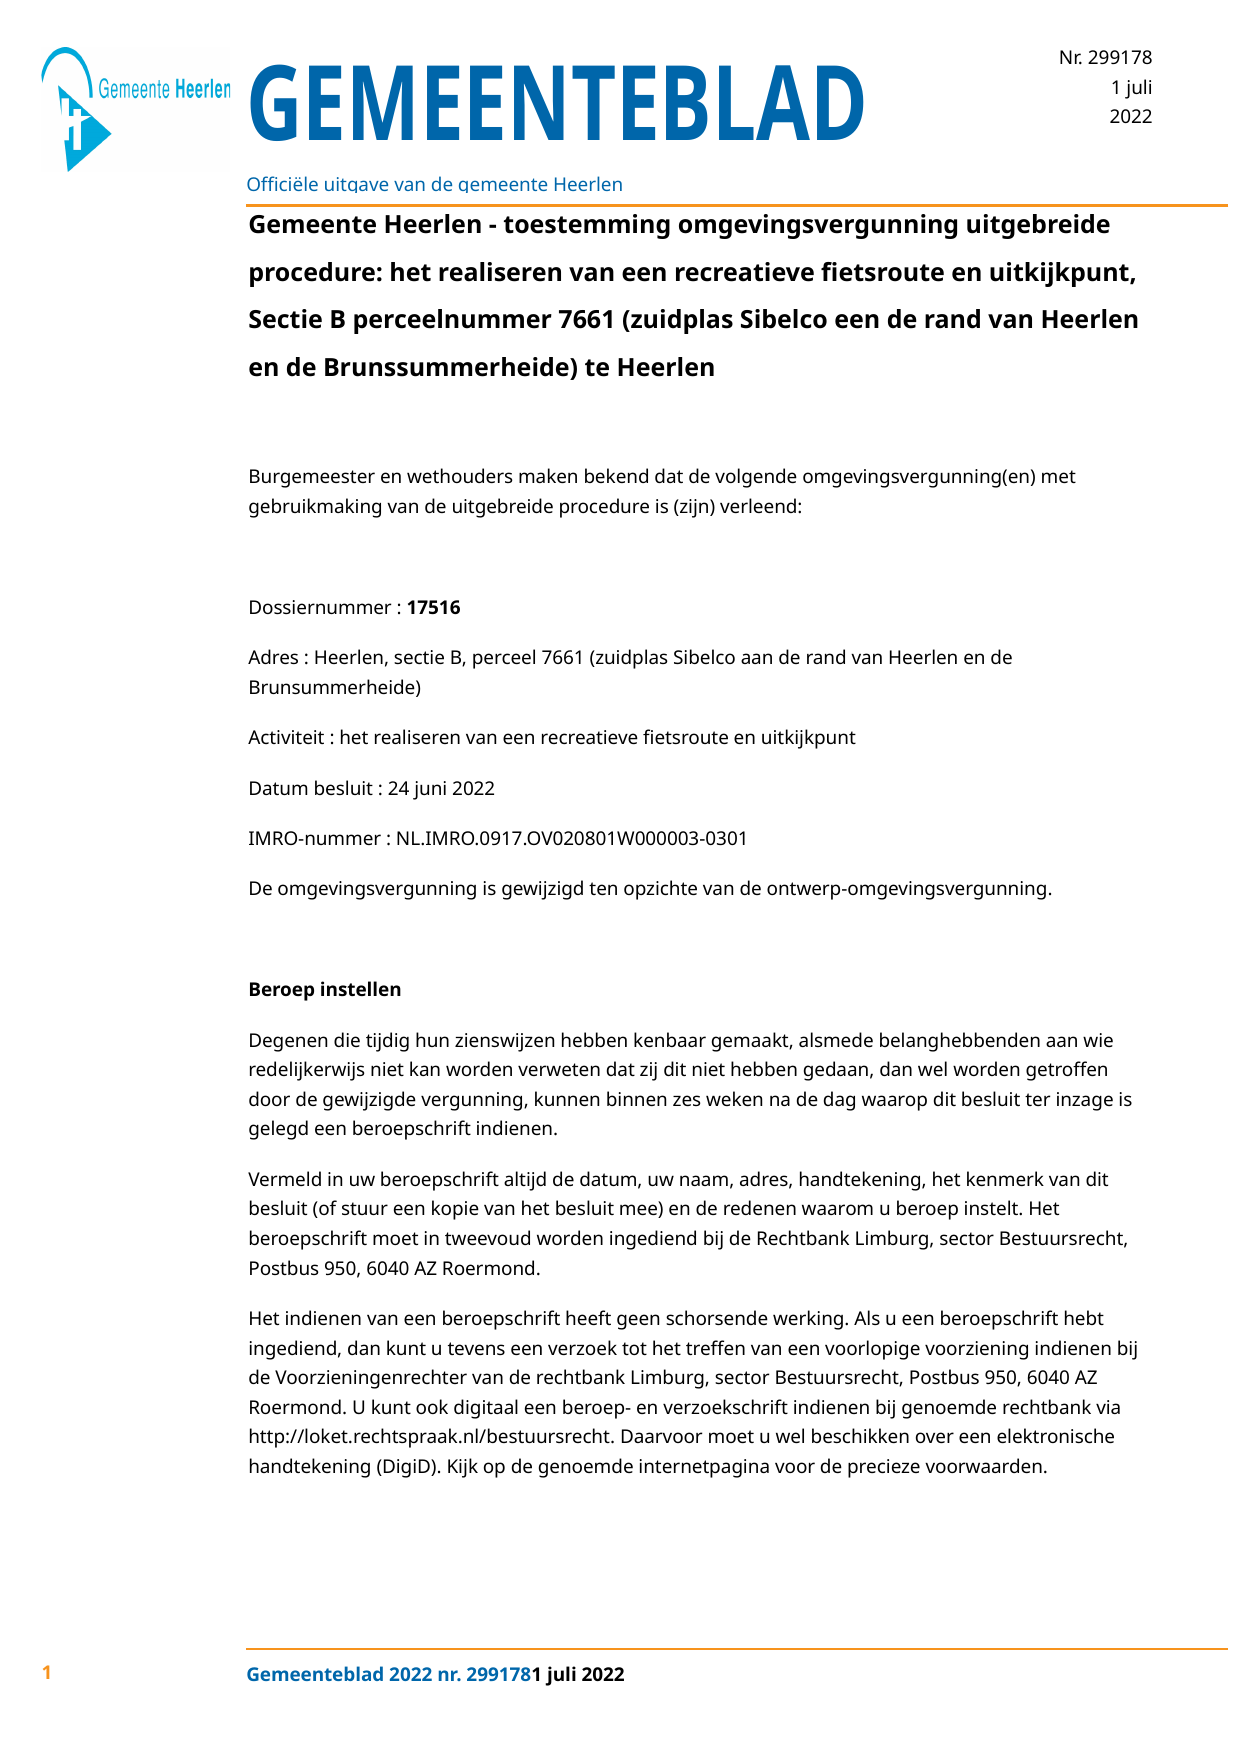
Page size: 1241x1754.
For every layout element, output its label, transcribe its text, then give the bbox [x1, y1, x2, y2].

text De omgevingsvergunning is gewijzigd ten opzichte van de ontwerp-omgevingsvergunning. [248, 876, 1152, 901]
picture [41, 47, 231, 172]
text Het indienen van een beroepschrift heeft geen schorsende werking. Als u een beroepschrift hebt ingediend, dan kunt u tevens een verzoek tot het treffen van een voorlopige voorziening indienen bij de Voorzieningenrechter van de rechtbank Limburg, sector Bestuursrecht, Postbus 950, 6040 AZ Roermond. U kunt ook digitaal een beroep- en verzoekschrift indienen bij genoemde rechtbank via http://loket.rechtspraak.nl/bestuursrecht. Daarvoor moet u wel beschikken over een elektronische handtekening (DigiD). Kijk op de genoemde internetpagina voor de precieze voorwaarden. [248, 1305, 1152, 1479]
text Beroep instellen [248, 976, 1152, 1002]
text Dossiernummer : 17516 [248, 594, 1152, 620]
picture [41, 47, 59, 70]
text Adres : Heerlen, sectie B, perceel 7661 (zuidplas Sibelco aan de rand van Heerlen en de Brunsummerheide) [248, 644, 1152, 700]
text Activiteit : het realiseren van een recreatieve fietsroute en uitkijkpunt [248, 724, 1152, 750]
text Burgemeester en wethouders maken bekend dat de volgende omgevingsvergunning(en) met gebruikmaking van de uitgebreide procedure is (zijn) verleend: [248, 463, 1152, 519]
text Vermeld in uw beroepschrift altijd de datum, uw naam, adres, handtekening, het kenmerk van dit besluit (of stuur een kopie van het besluit mee) en de redenen waarom u beroep instelt. Het beroepschrift moet in tweevoud worden ingediend bij de Rechtbank Limburg, sector Bestuursrecht, Postbus 950, 6040 AZ Roermond. [248, 1166, 1152, 1281]
text Degenen die tijdig hun zienswijzen hebben kenbaar gemaakt, alsmede belanghebbenden aan wie redelijkerwijs niet kan worden verweten dat zij dit niet hebben gedaan, dan wel worden getroffen door de gewijzigde vergunning, kunnen binnen zes weken na de dag waarop dit besluit ter inzage is gelegd een beroepschrift indienen. [248, 1027, 1152, 1141]
text Datum besluit : 24 juni 2022 [248, 775, 1152, 801]
text Gemeente Heerlen - toestemming omgevingsvergunning uitgebreide procedure: het realiseren van een recreatieve fietsroute en uitkijkpunt, Sectie B perceelnummer 7661 (zuidplas Sibelco een de rand van Heerlen en de Brunssummerheide) te Heerlen [248, 207, 1152, 384]
text IMRO-nummer : NL.IMRO.0917.OV020801W000003-0301 [248, 825, 1152, 851]
